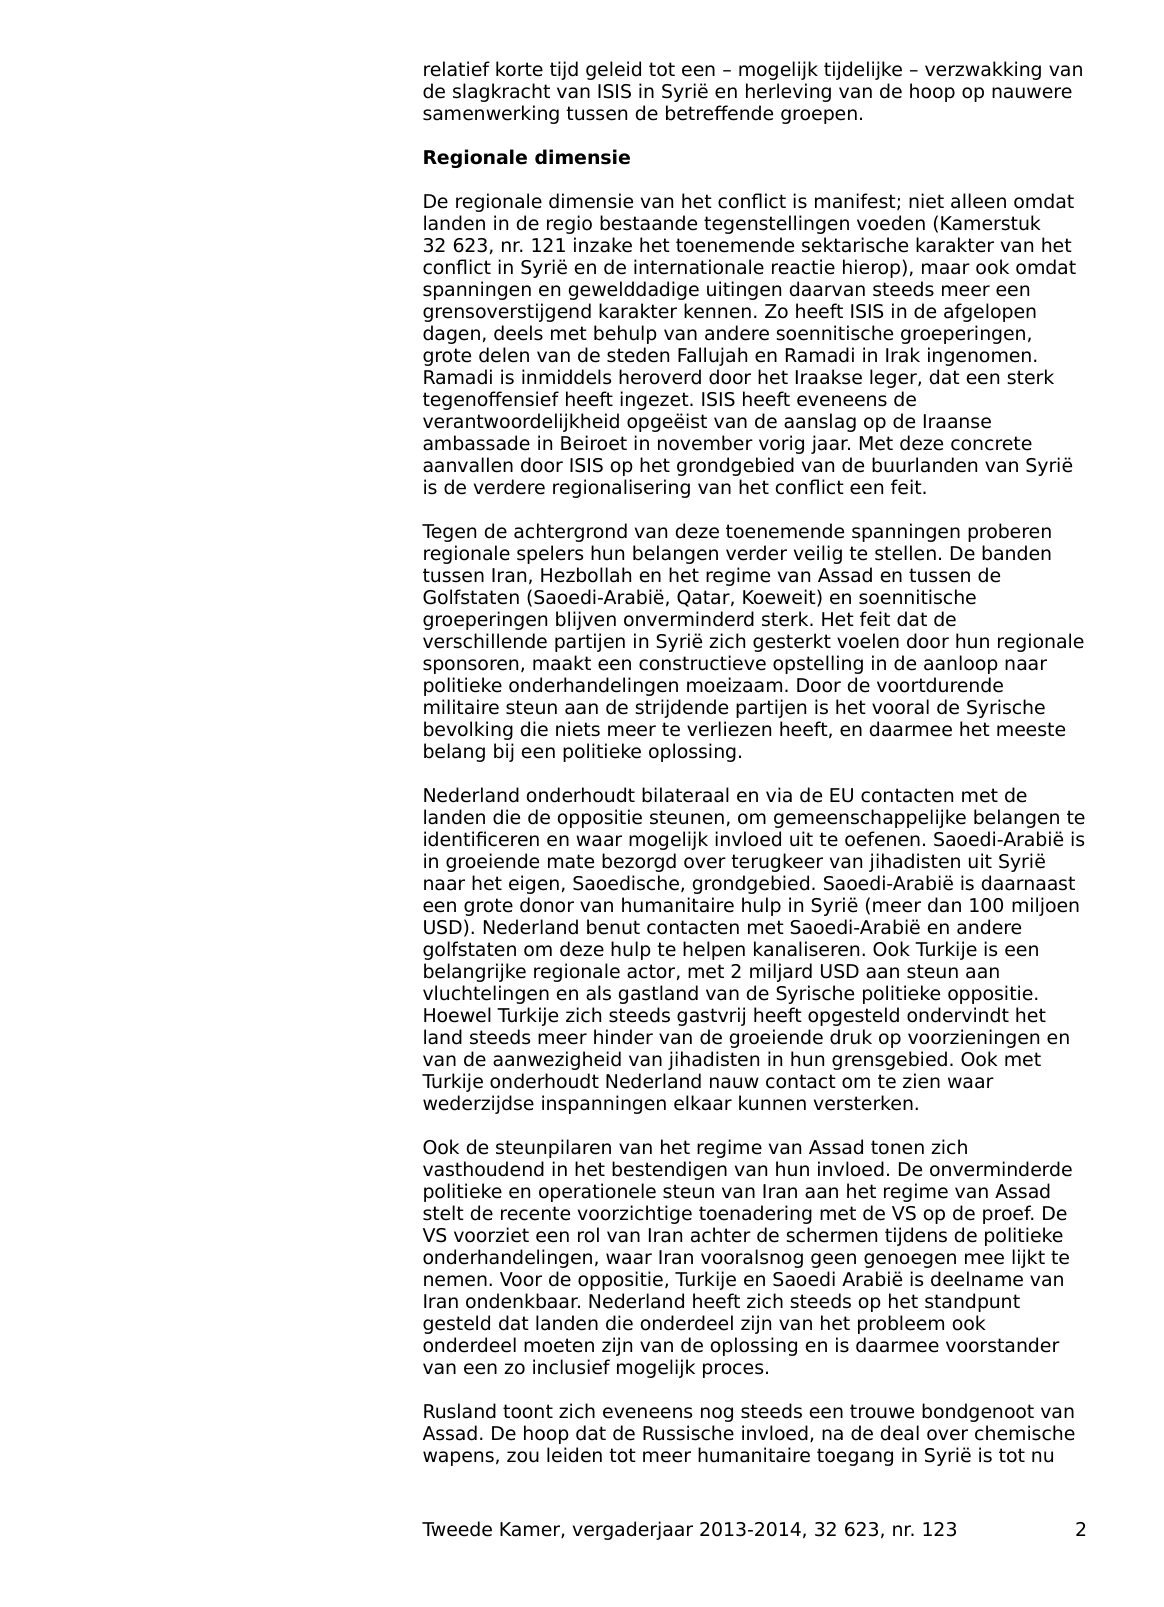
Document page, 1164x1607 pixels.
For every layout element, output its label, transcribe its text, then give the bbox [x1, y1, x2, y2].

text Ook de steunpilaren van het regime van Assad tonen zich vasthoudend in het bestendigen van hun invloed. De onverminderde politieke en operationele steun van Iran aan het regime van Assad stelt de recente voorzichtige toenadering met de VS op de proef. De VS voorziet een rol van Iran achter de schermen tijdens de politieke onderhandelingen, waar Iran vooralsnog geen genoegen mee lijkt te nemen. Voor de oppositie, Turkije en Saoedi Arabië is deelname van Iran ondenkbaar. Nederland heeft zich steeds op het standpunt gesteld dat landen die onderdeel zijn van het probleem ook onderdeel moeten zijn van de oplossing en is daarmee voorstander van een zo inclusief mogelijk proces. [422, 1137, 1087, 1379]
text Tegen de achtergrond van deze toenemende spanningen proberen regionale spelers hun belangen verder veilig te stellen. De banden tussen Iran, Hezbollah en het regime van Assad en tussen de Golfstaten (Saoedi-Arabië, Qatar, Koeweit) en soennitische groeperingen blijven onverminderd sterk. Het feit dat de verschillende partijen in Syrië zich gesterkt voelen door hun regionale sponsoren, maakt een constructieve opstelling in de aanloop naar politieke onderhandelingen moeizaam. Door de voortdurende militaire steun aan de strijdende partijen is het vooral de Syrische bevolking die niets meer te verliezen heeft, en daarmee het meeste belang bij een politieke oplossing. [422, 521, 1087, 763]
text relatief korte tijd geleid tot een – mogelijk tijdelijke – verzwakking van de slagkracht van ISIS in Syrië en herleving van de hoop op nauwere samenwerking tussen de betreffende groepen. [422, 59, 1087, 125]
text Nederland onderhoudt bilateraal en via de EU contacten met de landen die de oppositie steunen, om gemeenschappelijke belangen te identificeren en waar mogelijk invloed uit te oefenen. Saoedi-Arabië is in groeiende mate bezorgd over terugkeer van jihadisten uit Syrië naar het eigen, Saoedische, grondgebied. Saoedi-Arabië is daarnaast een grote donor van humanitaire hulp in Syrië (meer dan 100 miljoen USD). Nederland benut contacten met Saoedi-Arabië en andere golfstaten om deze hulp te helpen kanaliseren. Ook Turkije is een belangrijke regionale actor, met 2 miljard USD aan steun aan vluchtelingen en als gastland van de Syrische politieke oppositie. Hoewel Turkije zich steeds gastvrij heeft opgesteld ondervindt het land steeds meer hinder van de groeiende druk op voorzieningen en van de aanwezigheid van jihadisten in hun grensgebied. Ook met Turkije onderhoudt Nederland nauw contact om te zien waar wederzijdse inspanningen elkaar kunnen versterken. [422, 785, 1087, 1115]
text Rusland toont zich eveneens nog steeds een trouwe bondgenoot van Assad. De hoop dat de Russische invloed, na de deal over chemische wapens, zou leiden tot meer humanitaire toegang in Syrië is tot nu [422, 1401, 1087, 1467]
text De regionale dimensie van het conflict is manifest; niet alleen omdat landen in de regio bestaande tegenstellingen voeden (Kamerstuk 32 623, nr. 121 inzake het toenemende sektarische karakter van het conflict in Syrië en de internationale reactie hierop), maar ook omdat spanningen en gewelddadige uitingen daarvan steeds meer een grensoverstijgend karakter kennen. Zo heeft ISIS in de afgelopen dagen, deels met behulp van andere soennitische groeperingen, grote delen van de steden Fallujah en Ramadi in Irak ingenomen. Ramadi is inmiddels heroverd door het Iraakse leger, dat een sterk tegenoffensief heeft ingezet. ISIS heeft eveneens de verantwoordelijkheid opgeëist van de aanslag op de Iraanse ambassade in Beiroet in november vorig jaar. Met deze concrete aanvallen door ISIS op het grondgebied van de buurlanden van Syrië is de verdere regionalisering van het conflict een feit. [422, 191, 1087, 499]
subtitle Regionale dimensie [422, 147, 1087, 169]
